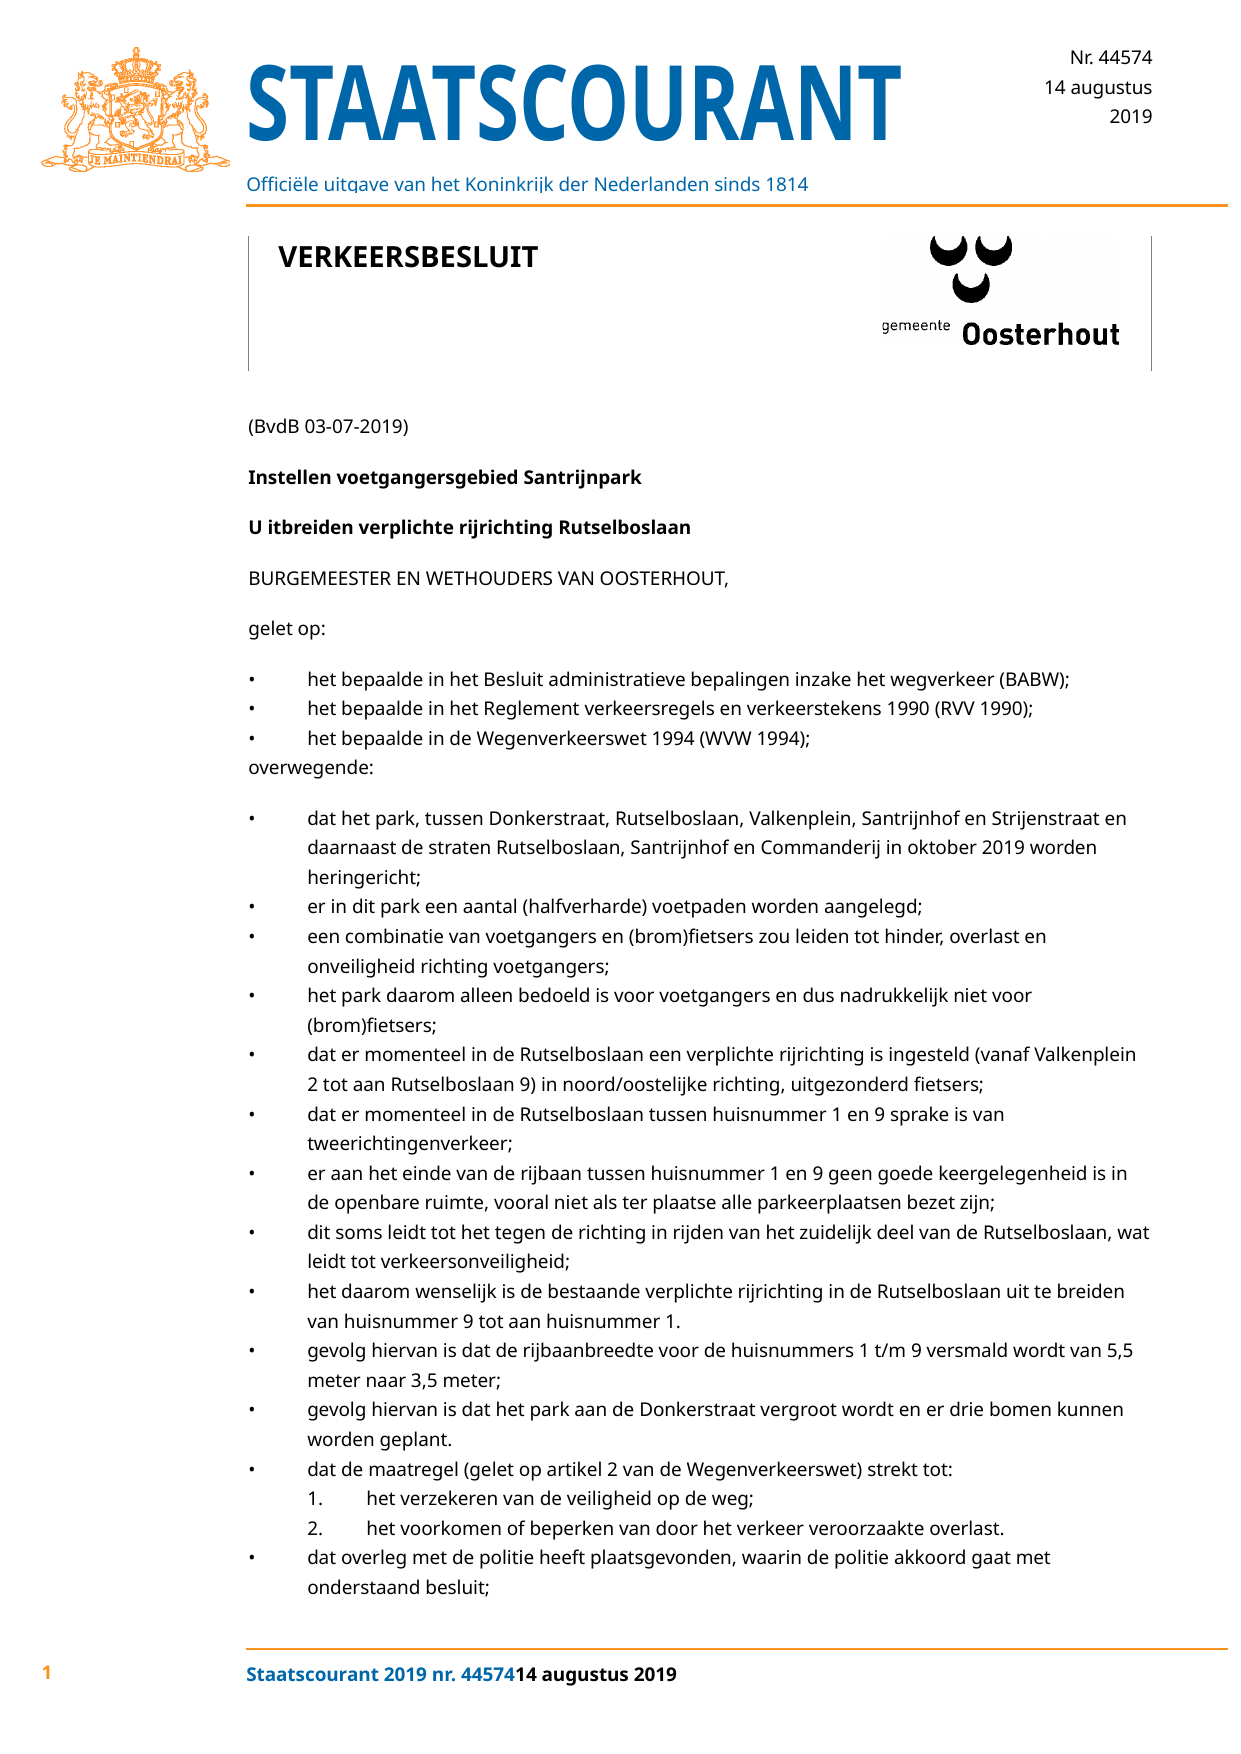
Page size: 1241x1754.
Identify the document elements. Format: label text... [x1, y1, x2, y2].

list het park daarom alleen bedoeld is voor voetgangers en dus nadrukkelijk niet voor (brom)fietsers; [248, 982, 1152, 1038]
text (BvdB 03-07-2019) [248, 414, 1152, 439]
table_header [850, 236, 1151, 371]
list gevolg hiervan is dat het park aan de Donkerstraat vergroot wordt en er drie bomen kunnen worden geplant. [248, 1397, 1152, 1452]
text overwegende: [248, 754, 1152, 780]
list dat er momenteel in de Rutselboslaan tussen huisnummer 1 en 9 sprake is van tweerichtingenverkeer; [248, 1101, 1152, 1156]
picture [882, 236, 1119, 345]
list het voorkomen of beperken van door het verkeer veroorzaakte overlast. [307, 1515, 1152, 1541]
list gevolg hiervan is dat de rijbaanbreedte voor de huisnummers 1 t/m 9 versmald wordt van 5,5 meter naar 3,5 meter; [248, 1337, 1152, 1393]
table_header VERKEERSBESLUIT [249, 236, 850, 371]
list het daarom wenselijk is de bestaande verplichte rijrichting in de Rutselboslaan uit te breiden van huisnummer 9 tot aan huisnummer 1. [248, 1278, 1152, 1334]
picture [41, 47, 231, 172]
list het bepaalde in de Wegenverkeerswet 1994 (WVW 1994); [248, 725, 1152, 751]
list er in dit park een aantal (halfverharde) voetpaden worden aangelegd; [248, 894, 1152, 919]
list dit soms leidt tot het tegen de richting in rijden van het zuidelijk deel van de Rutselboslaan, wat leidt tot verkeersonveiligheid; [248, 1219, 1152, 1274]
list het bepaalde in het Reglement verkeersregels en verkeerstekens 1990 (RVV 1990); [248, 695, 1152, 721]
list er aan het einde van de rijbaan tussen huisnummer 1 en 9 geen goede keergelegenheid is in de openbare ruimte, vooral niet als ter plaatse alle parkeerplaatsen bezet zijn; [248, 1160, 1152, 1215]
text U itbreiden verplichte rijrichting Rutselboslaan [248, 514, 1152, 540]
list dat er momenteel in de Rutselboslaan een verplichte rijrichting is ingesteld (vanaf Valkenplein 2 tot aan Rutselboslaan 9) in noord/oostelijke richting, uitgezonderd fietsers; [248, 1042, 1152, 1097]
text BURGEMEESTER EN WETHOUDERS VAN OOSTERHOUT, [248, 565, 1152, 591]
list dat het park, tussen Donkerstraat, Rutselboslaan, Valkenplein, Santrijnhof en Strijenstraat en daarnaast de straten Rutselboslaan, Santrijnhof en Commanderij in oktober 2019 worden heringericht; [248, 805, 1152, 890]
list dat de maatregel (gelet op artikel 2 van de Wegenverkeerswet) strekt tot: [248, 1456, 1152, 1482]
text Instellen voetgangersgebied Santrijnpark [248, 464, 1152, 490]
list een combinatie van voetgangers en (brom)fietsers zou leiden tot hinder, overlast en onveiligheid richting voetgangers; [248, 923, 1152, 979]
list het verzekeren van de veiligheid op de weg; [307, 1485, 1152, 1511]
list het bepaalde in het Besluit administratieve bepalingen inzake het wegverkeer (BABW); [248, 666, 1152, 692]
list dat overleg met de politie heeft plaatsgevonden, waarin de politie akkoord gaat met onderstaand besluit; [248, 1544, 1152, 1600]
text gelet op: [248, 615, 1152, 641]
